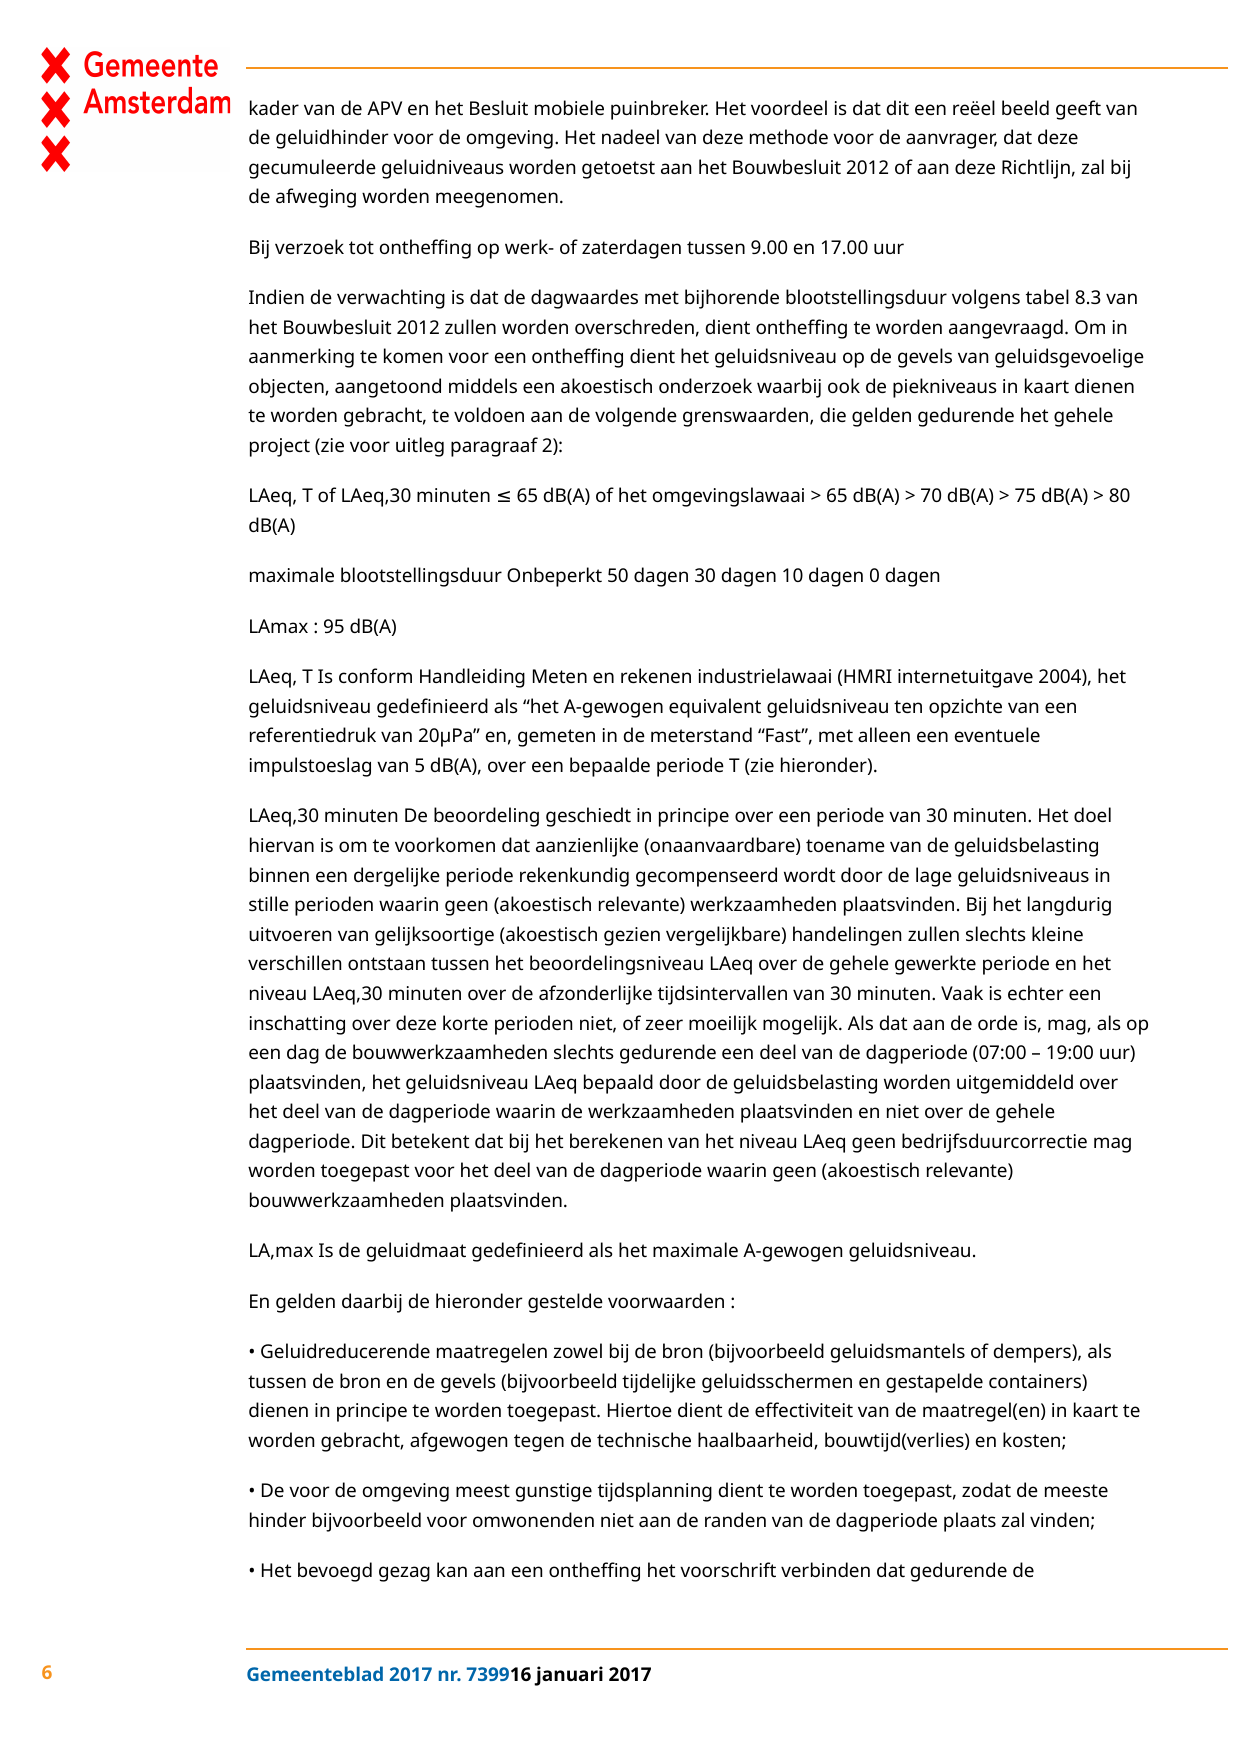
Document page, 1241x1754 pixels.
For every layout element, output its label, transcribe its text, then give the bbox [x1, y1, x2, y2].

text kader van de APV en het Besluit mobiele puinbreker. Het voordeel is dat dit een reëel beeld geeft van de geluidhinder voor de omgeving. Het nadeel van deze methode voor de aanvrager, dat deze gecumuleerde geluidniveaus worden getoetst aan het Bouwbesluit 2012 of aan deze Richtlijn, zal bij de afweging worden meegenomen. [248, 95, 1152, 209]
text LAeq,30 minuten De beoordeling geschiedt in principe over een periode van 30 minuten. Het doel hiervan is om te voorkomen dat aanzienlijke (onaanvaardbare) toename van de geluidsbelasting binnen een dergelijke periode rekenkundig gecompenseerd wordt door de lage geluidsniveaus in stille perioden waarin geen (akoestisch relevante) werkzaamheden plaatsvinden. Bij het langdurig uitvoeren van gelijksoortige (akoestisch gezien vergelijkbare) handelingen zullen slechts kleine verschillen ontstaan tussen het beoordelingsniveau LAeq over de gehele gewerkte periode en het niveau LAeq,30 minuten over de afzonderlijke tijdsintervallen van 30 minuten. Vaak is echter een inschatting over deze korte perioden niet, of zeer moeilijk mogelijk. Als dat aan de orde is, mag, als op een dag de bouwwerkzaamheden slechts gedurende een deel van de dagperiode (07:00 – 19:00 uur) plaatsvinden, het geluidsniveau LAeq bepaald door de geluidsbelasting worden uitgemiddeld over het deel van de dagperiode waarin de werkzaamheden plaatsvinden en niet over de gehele dagperiode. Dit betekent dat bij het berekenen van het niveau LAeq geen bedrijfsduurcorrectie mag worden toegepast voor het deel van de dagperiode waarin geen (akoestisch relevante) bouwwerkzaamheden plaatsvinden. [248, 803, 1152, 1213]
text En gelden daarbij de hieronder gestelde voorwaarden : [248, 1288, 1152, 1314]
text Bij verzoek tot ontheffing op werk- of zaterdagen tussen 9.00 en 17.00 uur [248, 234, 1152, 260]
text LAmax : 95 dB(A) [248, 613, 1152, 639]
text Indien de verwachting is dat de dagwaardes met bijhorende blootstellingsduur volgens tabel 8.3 van het Bouwbesluit 2012 zullen worden overschreden, dient ontheffing te worden aangevraagd. Om in aanmerking te komen voor een ontheffing dient het geluidsniveau op de gevels van geluidsgevoelige objecten, aangetoond middels een akoestisch onderzoek waarbij ook de piekniveaus in kaart dienen te worden gebracht, te voldoen aan de volgende grenswaarden, die gelden gedurende het gehele project (zie voor uitleg paragraaf 2): [248, 284, 1152, 458]
text • Het bevoegd gezag kan aan een ontheffing het voorschrift verbinden dat gedurende de [248, 1558, 1152, 1583]
text • De voor de omgeving meest gunstige tijdsplanning dient te worden toegepast, zodat de meeste hinder bijvoorbeeld voor omwonenden niet aan de randen van de dagperiode plaats zal vinden; [248, 1478, 1152, 1533]
picture [41, 47, 231, 172]
text maximale blootstellingsduur Onbeperkt 50 dagen 30 dagen 10 dagen 0 dagen [248, 563, 1152, 588]
text LAeq, T of LAeq,30 minuten ≤ 65 dB(A) of het omgevingslawaai > 65 dB(A) > 70 dB(A) > 75 dB(A) > 80 dB(A) [248, 483, 1152, 538]
text • Geluidreducerende maatregelen zowel bij de bron (bijvoorbeeld geluidsmantels of dempers), als tussen de bron en de gevels (bijvoorbeeld tijdelijke geluidsschermen en gestapelde containers) dienen in principe te worden toegepast. Hiertoe dient de effectiviteit van de maatregel(en) in kaart te worden gebracht, afgewogen tegen de technische haalbaarheid, bouwtijd(verlies) en kosten; [248, 1338, 1152, 1453]
text LAeq, T Is conform Handleiding Meten en rekenen industrielawaai (HMRI internetuitgave 2004), het geluidsniveau gedefinieerd als “het A-gewogen equivalent geluidsniveau ten opzichte van een referentiedruk van 20µPa” en, gemeten in de meterstand “Fast”, met alleen een eventuele impulstoeslag van 5 dB(A), over een bepaalde periode T (zie hieronder). [248, 663, 1152, 778]
text LA,max Is de geluidmaat gedefinieerd als het maximale A-gewogen geluidsniveau. [248, 1238, 1152, 1263]
